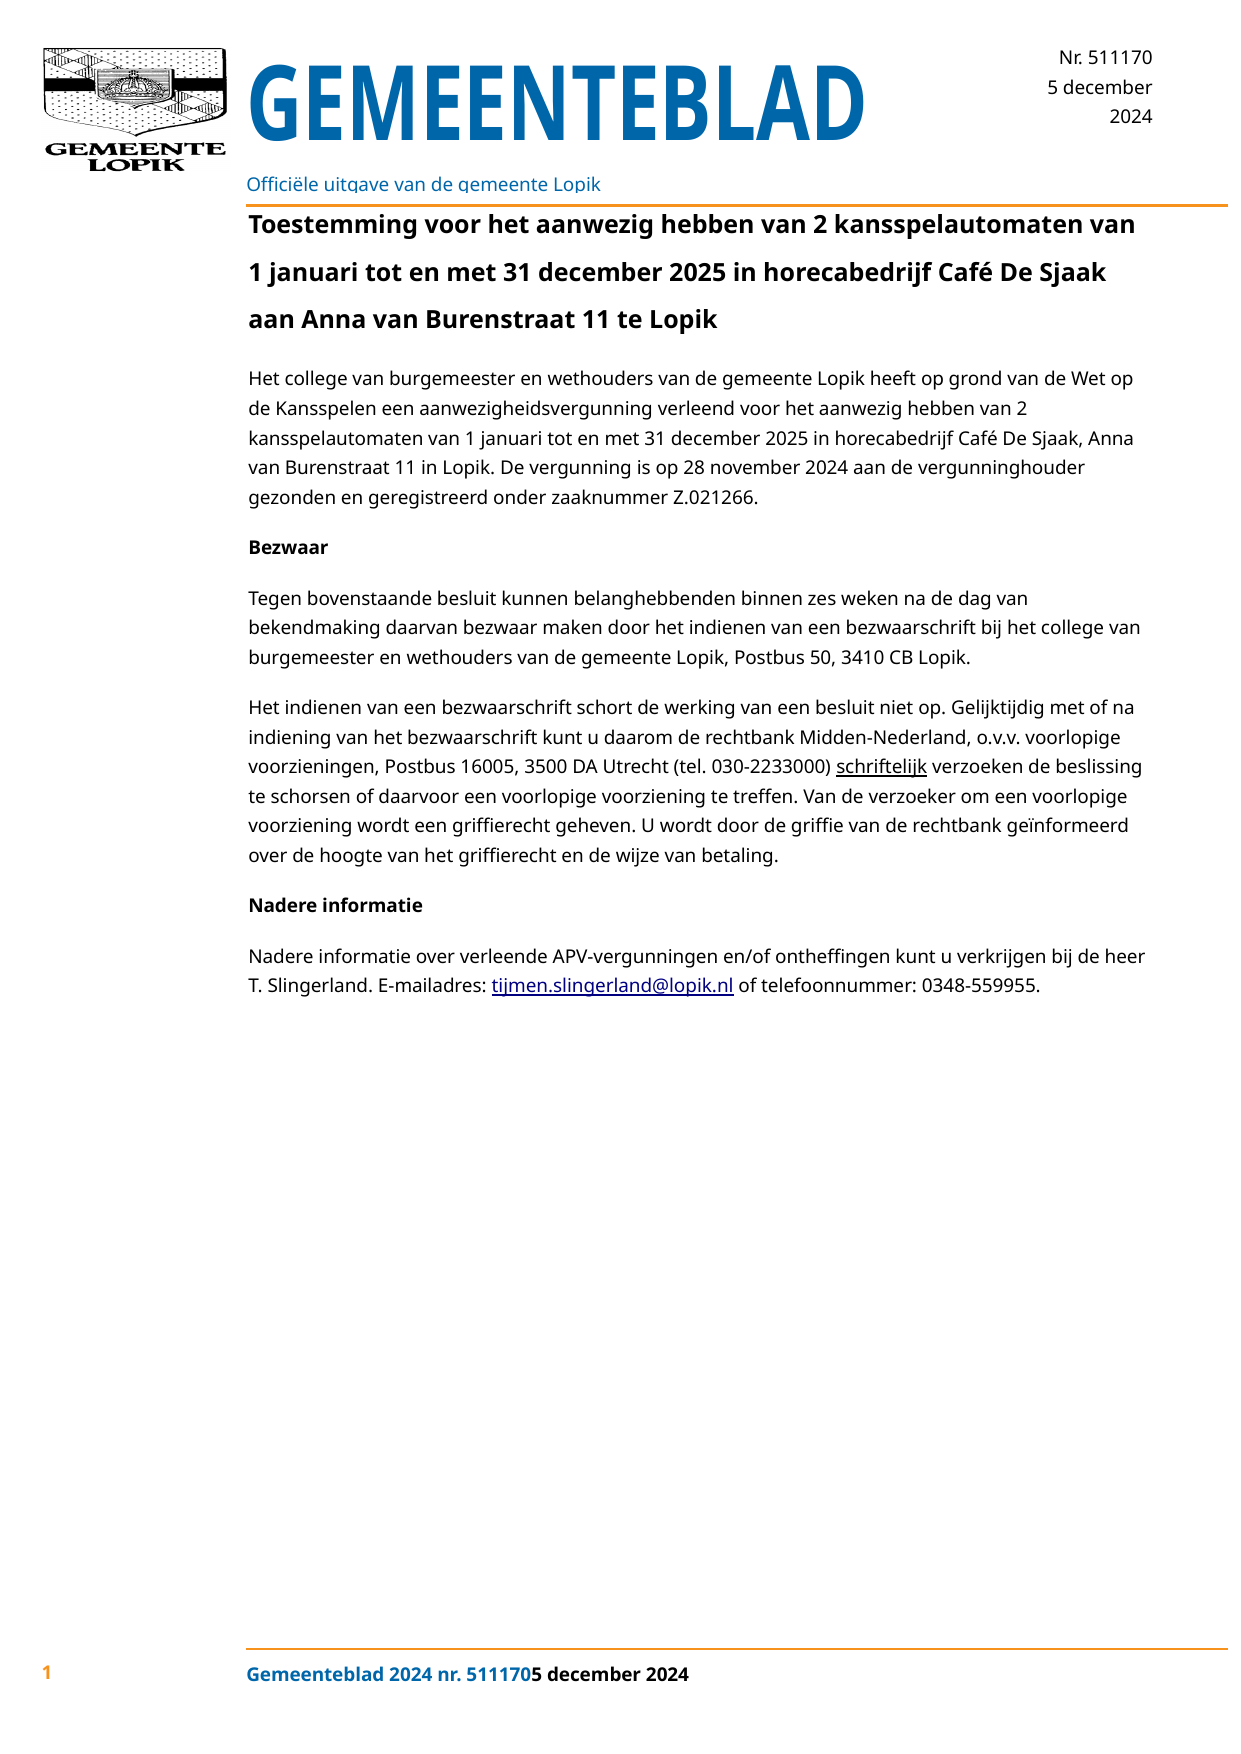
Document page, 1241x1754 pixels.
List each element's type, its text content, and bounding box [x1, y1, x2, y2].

text Bezwaar [248, 534, 1152, 560]
text Tegen bovenstaande besluit kunnen belanghebbenden binnen zes weken na de dag van bekendmaking daarvan bezwaar maken door het indienen van een bezwaarschrift bij het college van burgemeester en wethouders van de gemeente Lopik, Postbus 50, 3410 CB Lopik. [248, 585, 1152, 669]
text Nadere informatie over verleende APV-vergunningen en/of ontheffingen kunt u verkrijgen bij de heer T. Slingerland. E-mailadres: tijmen.slingerland@lopik.nl of telefoonnummer: 0348-559955. [248, 943, 1152, 998]
picture [41, 47, 231, 172]
text Nadere informatie [248, 893, 1152, 918]
text Toestemming voor het aanwezig hebben van 2 kansspelautomaten van 1 januari tot en met 31 december 2025 in horecabedrijf Café De Sjaak aan Anna van Burenstraat 11 te Lopik [248, 207, 1152, 336]
text Het college van burgemeester en wethouders van de gemeente Lopik heeft op grond van de Wet op de Kansspelen een aanwezigheidsvergunning verleend voor het aanwezig hebben van 2 kansspelautomaten van 1 januari tot en met 31 december 2025 in horecabedrijf Café De Sjaak, Anna van Burenstraat 11 in Lopik. De vergunning is op 28 november 2024 aan de vergunninghouder gezonden en geregistreerd onder zaaknummer Z.021266. [248, 366, 1152, 509]
text Het indienen van een bezwaarschrift schort de werking van een besluit niet op. Gelijktijdig met of na indiening van het bezwaarschrift kunt u daarom de rechtbank Midden-Nederland, o.v.v. voorlopige voorzieningen, Postbus 16005, 3500 DA Utrecht (tel. 030-2233000) schriftelijk verzoeken de beslissing te schorsen of daarvoor een voorlopige voorziening te treffen. Van de verzoeker om een voorlopige voorziening wordt een griffierecht geheven. U wordt door de griffie van de rechtbank geïnformeerd over de hoogte van het griffierecht en de wijze van betaling. [248, 694, 1152, 868]
